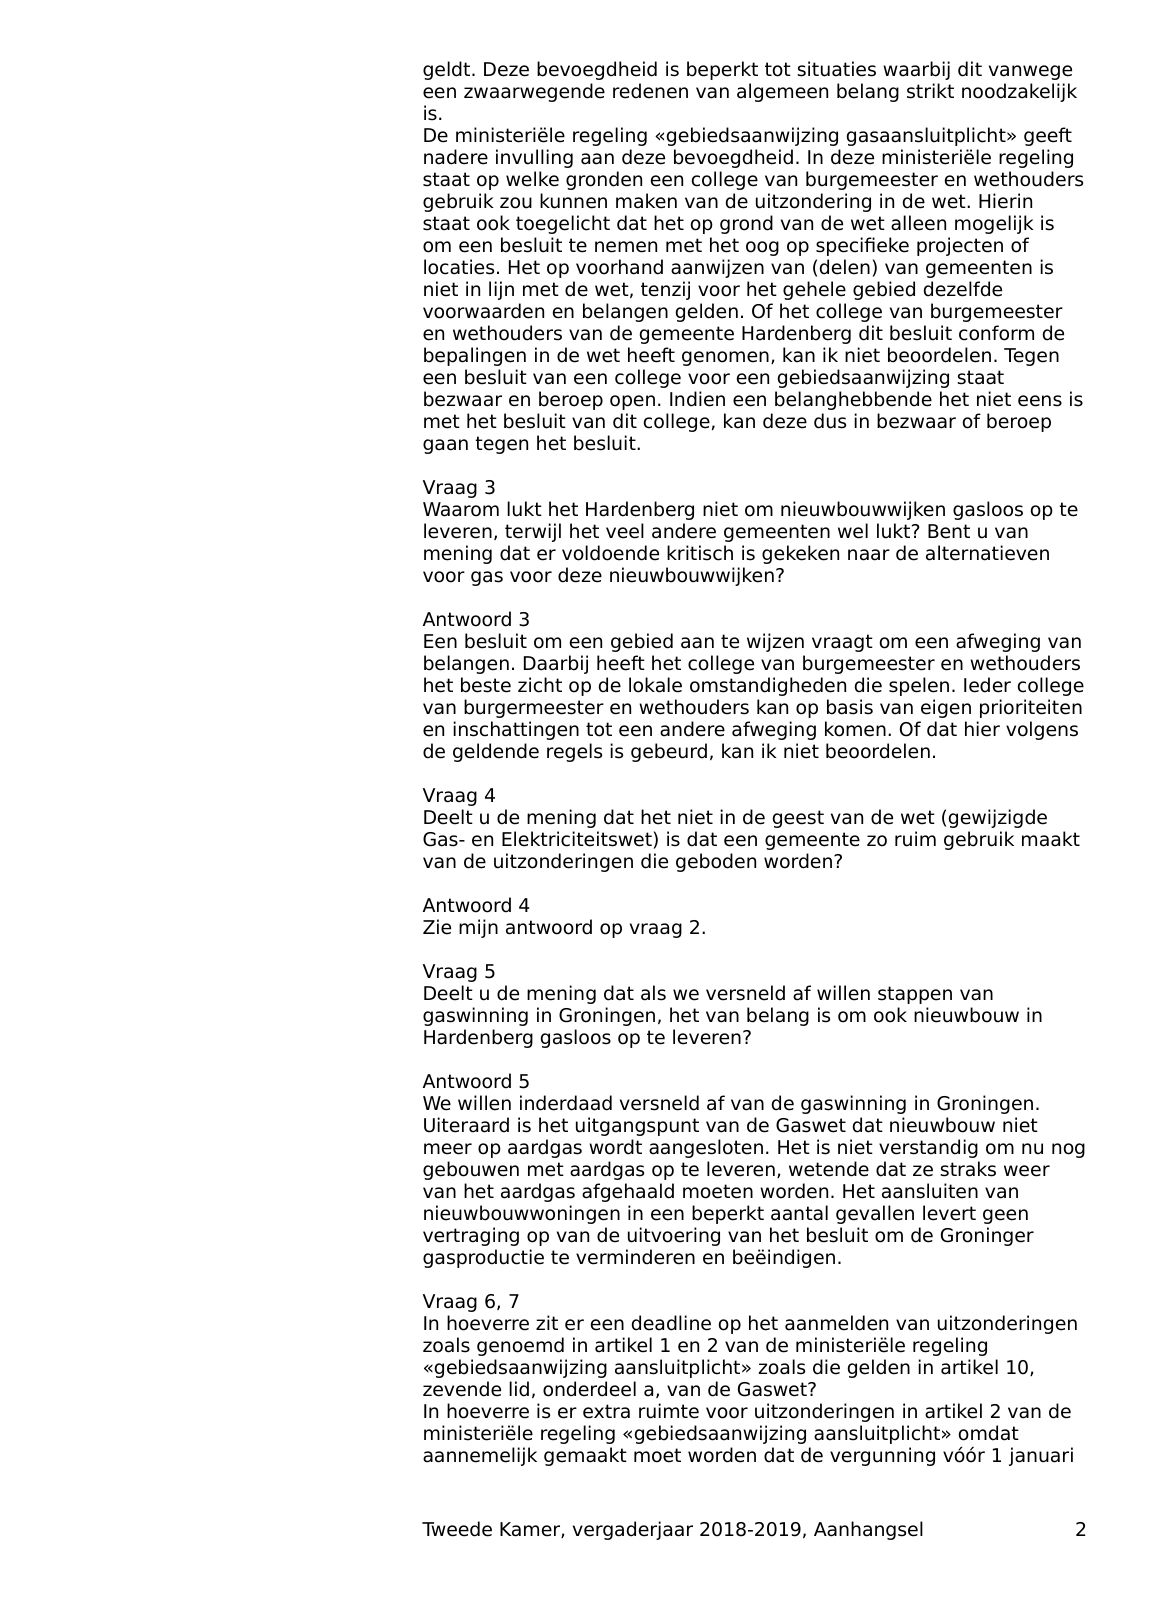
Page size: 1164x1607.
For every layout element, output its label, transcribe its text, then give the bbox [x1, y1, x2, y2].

text Een besluit om een gebied aan te wijzen vraagt om een afweging van belangen. Daarbij heeft het college van burgemeester en wethouders het beste zicht op de lokale omstandigheden die spelen. Ieder college van burgermeester en wethouders kan op basis van eigen prioriteiten en inschattingen tot een andere afweging komen. Of dat hier volgens de geldende regels is gebeurd, kan ik niet beoordelen. [422, 631, 1087, 763]
text We willen inderdaad versneld af van de gaswinning in Groningen. Uiteraard is het uitgangspunt van de Gaswet dat nieuwbouw niet meer op aardgas wordt aangesloten. Het is niet verstandig om nu nog gebouwen met aardgas op te leveren, wetende dat ze straks weer van het aardgas afgehaald moeten worden. Het aansluiten van nieuwbouwwoningen in een beperkt aantal gevallen levert geen vertraging op van de uitvoering van het besluit om de Groninger gasproductie te verminderen en beëindigen. [422, 1093, 1087, 1269]
text Waarom lukt het Hardenberg niet om nieuwbouwwijken gasloos op te leveren, terwijl het veel andere gemeenten wel lukt? Bent u van mening dat er voldoende kritisch is gekeken naar de alternatieven voor gas voor deze nieuwbouwwijken? [422, 499, 1087, 587]
text In hoeverre zit er een deadline op het aanmelden van uitzonderingen zoals genoemd in artikel 1 en 2 van de ministeriële regeling «gebiedsaanwijzing aansluitplicht» zoals die gelden in artikel 10, zevende lid, onderdeel a, van de Gaswet? [422, 1313, 1087, 1401]
text Deelt u de mening dat als we versneld af willen stappen van gaswinning in Groningen, het van belang is om ook nieuwbouw in Hardenberg gasloos op te leveren? [422, 983, 1087, 1049]
text Antwoord 3 [422, 609, 1087, 631]
text Zie mijn antwoord op vraag 2. [422, 917, 1087, 939]
text In hoeverre is er extra ruimte voor uitzonderingen in artikel 2 van de ministeriële regeling «gebiedsaanwijzing aansluitplicht» omdat aannemelijk gemaakt moet worden dat de vergunning vóór 1 januari [422, 1401, 1087, 1467]
text Deelt u de mening dat het niet in de geest van de wet (gewijzigde Gas- en Elektriciteitswet) is dat een gemeente zo ruim gebruik maakt van de uitzonderingen die geboden worden? [422, 807, 1087, 873]
text Vraag 5 [422, 961, 1087, 983]
text Vraag 3 [422, 477, 1087, 499]
text Antwoord 4 [422, 895, 1087, 917]
text Vraag 4 [422, 785, 1087, 807]
text Vraag 6, 7 [422, 1291, 1087, 1313]
text De ministeriële regeling «gebiedsaanwijzing gasaansluitplicht» geeft nadere invulling aan deze bevoegdheid. In deze ministeriële regeling staat op welke gronden een college van burgemeester en wethouders gebruik zou kunnen maken van de uitzondering in de wet. Hierin staat ook toegelicht dat het op grond van de wet alleen mogelijk is om een besluit te nemen met het oog op specifieke projecten of locaties. Het op voorhand aanwijzen van (delen) van gemeenten is niet in lijn met de wet, tenzij voor het gehele gebied dezelfde voorwaarden en belangen gelden. Of het college van burgemeester en wethouders van de gemeente Hardenberg dit besluit conform de bepalingen in de wet heeft genomen, kan ik niet beoordelen. Tegen een besluit van een college voor een gebiedsaanwijzing staat bezwaar en beroep open. Indien een belanghebbende het niet eens is met het besluit van dit college, kan deze dus in bezwaar of beroep gaan tegen het besluit. [422, 125, 1087, 455]
text geldt. Deze bevoegdheid is beperkt tot situaties waarbij dit vanwege een zwaarwegende redenen van algemeen belang strikt noodzakelijk is. [422, 59, 1087, 125]
text Antwoord 5 [422, 1071, 1087, 1093]
